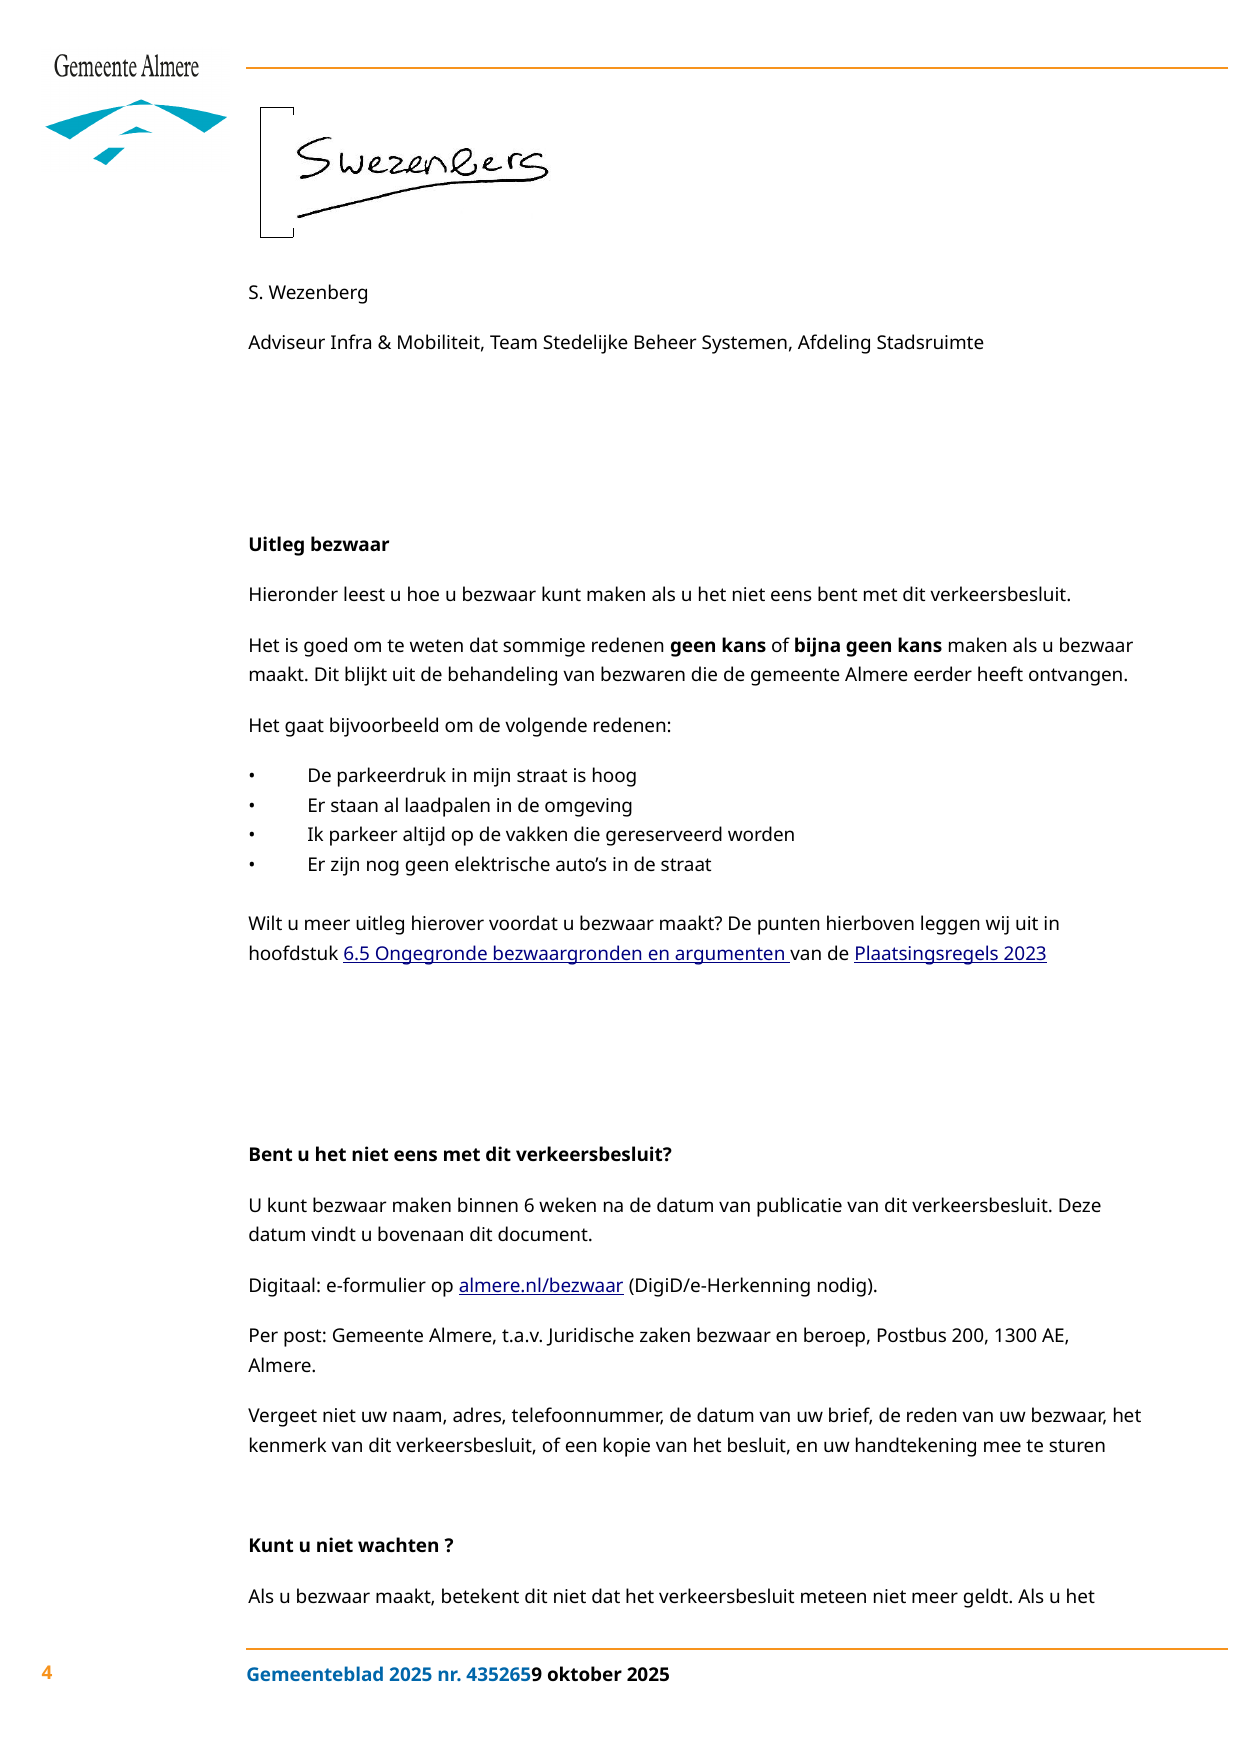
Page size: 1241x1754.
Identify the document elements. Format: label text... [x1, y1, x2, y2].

text Digitaal: e-formulier op almere.nl/bezwaar (DigiD/e-Herkenning nodig). [248, 1272, 1152, 1298]
list De parkeerdruk in mijn straat is hoog [248, 762, 1152, 788]
list Ik parkeer altijd op de vakken die gereserveerd worden [248, 821, 1152, 847]
text Het is goed om te weten dat sommige redenen geen kans of bijna geen kans maken als u bezwaar maakt. Dit blijkt uit de behandeling van bezwaren die de gemeente Almere eerder heeft ontvangen. [248, 632, 1152, 687]
text Als u bezwaar maakt, betekent dit niet dat het verkeersbesluit meteen niet meer geldt. Als u het [248, 1583, 1152, 1609]
text Adviseur Infra & Mobiliteit, Team Stedelijke Beheer Systemen, Afdeling Stadsruimte [248, 329, 1152, 355]
list Er zijn nog geen elektrische auto’s in de straat [248, 851, 1152, 877]
list Er staan al laadpalen in de omgeving [248, 792, 1152, 818]
text Bent u het niet eens met dit verkeersbesluit? [248, 1141, 1152, 1167]
text Het gaat bijvoorbeeld om de volgende redenen: [248, 712, 1152, 738]
text U kunt bezwaar maken binnen 6 weken na de datum van publicatie van dit verkeersbesluit. Deze datum vindt u bovenaan dit document. [248, 1192, 1152, 1247]
text Vergeet niet uw naam, adres, telefoonnummer, de datum van uw brief, de reden van uw bezwaar, het kenmerk van dit verkeersbesluit, of een kopie van het besluit, en uw handtekening mee te sturen [248, 1402, 1152, 1458]
picture [268, 115, 576, 228]
text Wilt u meer uitleg hierover voordat u bezwaar maakt? De punten hierboven leggen wij uit in hoofdstuk 6.5 Ongegronde bezwaargronden en argumenten van de Plaatsingsregels 2023 [248, 910, 1152, 966]
text Hieronder leest u hoe u bezwaar kunt maken als u het niet eens bent met dit verkeersbesluit. [248, 581, 1152, 607]
picture [41, 47, 231, 172]
text Kunt u niet wachten ? [248, 1533, 1152, 1558]
text Per post: Gemeente Almere, t.a.v. Juridische zaken bezwaar en beroep, Postbus 200, 1300 AE, Almere. [248, 1322, 1152, 1378]
text S. Wezenberg [248, 279, 1152, 305]
text Uitleg bezwaar [248, 531, 1152, 557]
